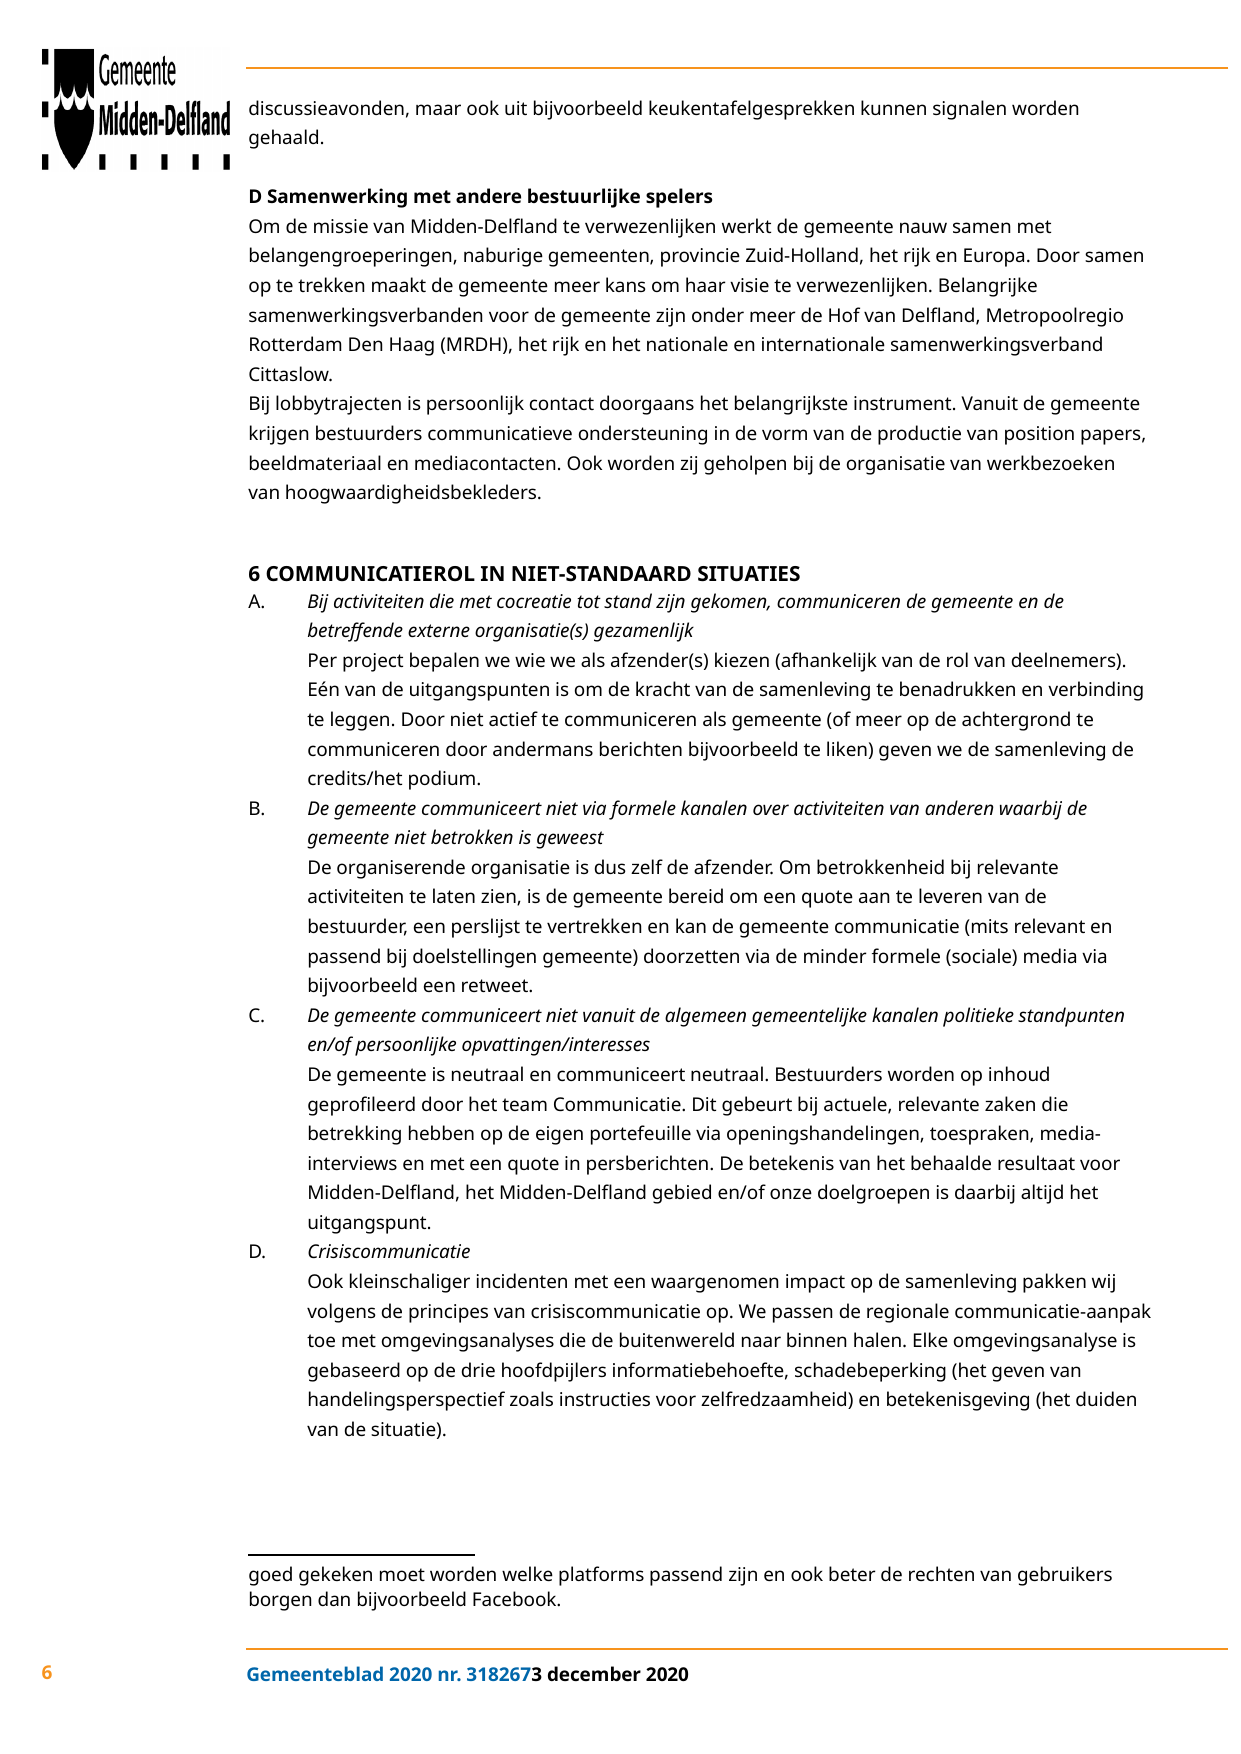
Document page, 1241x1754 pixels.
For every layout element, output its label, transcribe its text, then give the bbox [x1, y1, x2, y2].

list De gemeente communiceert niet vanuit de algemeen gemeentelijke kanalen politieke standpunten en/of persoonlijke opvattingen/interesses [248, 1002, 1152, 1057]
text D Samenwerking met andere bestuurlijke spelers [248, 183, 1152, 209]
text Bij lobbytrajecten is persoonlijk contact doorgaans het belangrijkste instrument. Vanuit de gemeente krijgen bestuurders communicatieve ondersteuning in de vorm van de productie van position papers, beeldmateriaal en mediacontacten. Ook worden zij geholpen bij de organisatie van werkbezoeken van hoogwaardigheidsbekleders. [248, 391, 1152, 505]
list Ook kleinschaliger incidenten met een waargenomen impact op de samenleving pakken wij volgens de principes van crisiscommunicatie op. We passen de regionale communicatie-aanpak toe met omgevingsanalyses die de buitenwereld naar binnen halen. Elke omgevingsanalyse is gebaseerd op de drie hoofdpijlers informatiebehoefte, schadebeperking (het geven van handelingsperspectief zoals instructies voor zelfredzaamheid) en betekenisgeving (het duiden van de situatie). [248, 1268, 1152, 1442]
text discussieavonden, maar ook uit bijvoorbeeld keukentafelgesprekken kunnen signalen worden gehaald. [248, 95, 1152, 150]
picture [41, 47, 231, 172]
text 6 COMMUNICATIEROL IN NIET-STANDAARD SITUATIES [248, 559, 1152, 588]
list De organiserende organisatie is dus zelf de afzender. Om betrokkenheid bij relevante activiteiten te laten zien, is de gemeente bereid om een quote aan te leveren van de bestuurder, een perslijst te vertrekken en kan de gemeente communicatie (mits relevant en passend bij doelstellingen gemeente) doorzetten via de minder formele (sociale) media via bijvoorbeeld een retweet. [248, 854, 1152, 998]
list De gemeente is neutraal en communiceert neutraal. Bestuurders worden op inhoud geprofileerd door het team Communicatie. Dit gebeurt bij actuele, relevante zaken die betrekking hebben op de eigen portefeuille via openingshandelingen, toespraken, media-interviews en met een quote in persberichten. De betekenis van het behaalde resultaat voor Midden-Delfland, het Midden-Delfland gebied en/of onze doelgroepen is daarbij altijd het uitgangspunt. [248, 1061, 1152, 1235]
list De gemeente communiceert niet via formele kanalen over activiteiten van anderen waarbij de gemeente niet betrokken is geweest [248, 795, 1152, 850]
text goed gekeken moet worden welke platforms passend zijn en ook beter de rechten van gebruikers borgen dan bijvoorbeeld Facebook. [248, 1561, 1152, 1612]
list Per project bepalen we wie we als afzender(s) kiezen (afhankelijk van de rol van deelnemers). Eén van de uitgangspunten is om de kracht van de samenleving te benadrukken en verbinding te leggen. Door niet actief te communiceren als gemeente (of meer op de achtergrond te communiceren door andermans berichten bijvoorbeeld te liken) geven we de samenleving de credits/het podium. [248, 647, 1152, 791]
list Crisiscommunicatie [248, 1239, 1152, 1264]
list Bij activiteiten die met cocreatie tot stand zijn gekomen, communiceren de gemeente en de betreffende externe organisatie(s) gezamenlijk [248, 588, 1152, 643]
text Om de missie van Midden-Delfland te verwezenlijken werkt de gemeente nauw samen met belangengroeperingen, naburige gemeenten, provincie Zuid-Holland, het rijk en Europa. Door samen op te trekken maakt de gemeente meer kans om haar visie te verwezenlijken. Belangrijke samenwerkingsverbanden voor de gemeente zijn onder meer de Hof van Delfland, Metropoolregio Rotterdam Den Haag (MRDH), het rijk en het nationale en internationale samenwerkingsverband Cittaslow. [248, 213, 1152, 387]
